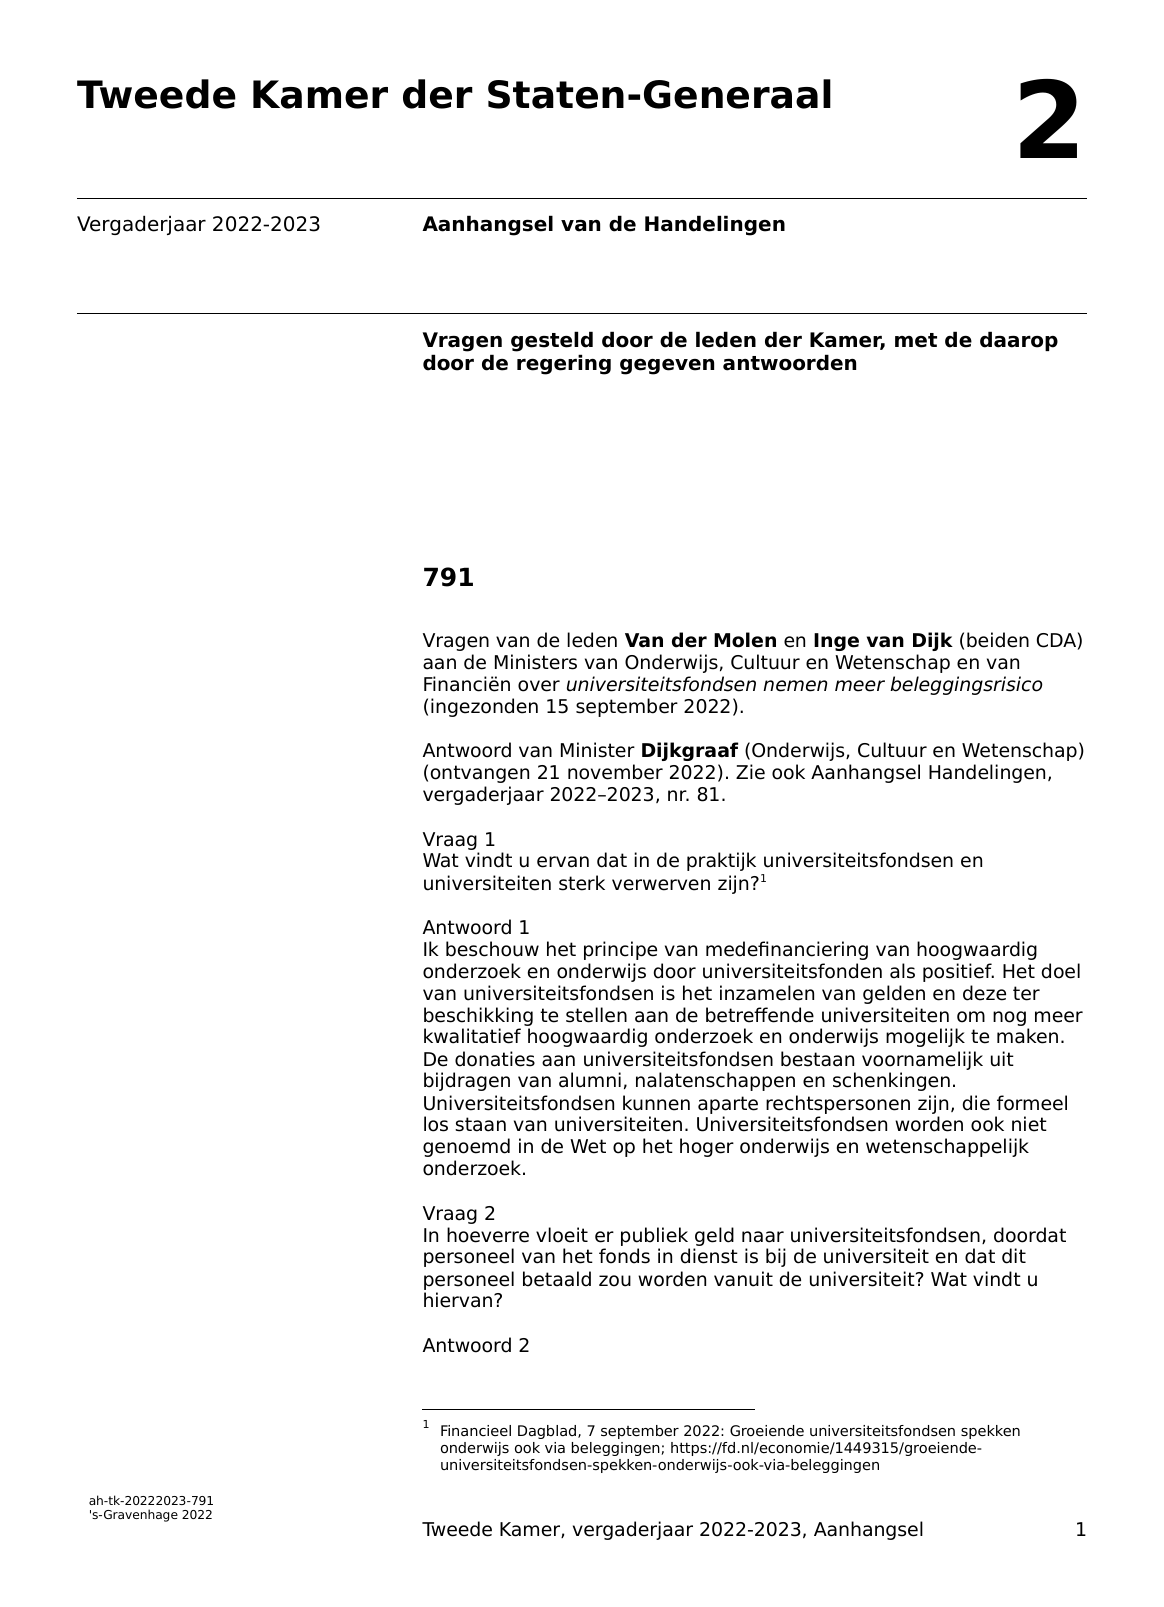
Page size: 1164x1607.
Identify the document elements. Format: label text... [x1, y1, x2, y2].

text Vraag 1 [422, 828, 1087, 850]
text Financieel Dagblad, 7 september 2022: Groeiende universiteitsfondsen spekken onderwijs ook via beleggingen; https://fd.nl/economie/1449315/groeiende-universiteitsfondsen-spekken-onderwijs-ook-via-beleggingen [422, 1418, 1087, 1474]
text Antwoord 2 [422, 1334, 1087, 1357]
text Antwoord 1 [422, 917, 1087, 938]
text 791 [422, 563, 1087, 592]
text Antwoord van Minister Dijkgraaf (Onderwijs, Cultuur en Wetenschap) (ontvangen 21 november 2022). Zie ook Aanhangsel Handelingen, vergaderjaar 2022–2023, nr. 81. [422, 740, 1087, 806]
table_cell Vragen gesteld door de leden der Kamer, met de daarop door de regering gegeven antwoorden [422, 314, 1087, 375]
text Vraag 2 [422, 1202, 1087, 1224]
text Ik beschouw het principe van medefinanciering van hoogwaardig onderzoek en onderwijs door universiteitsfonden als positief. Het doel van universiteitsfondsen is het inzamelen van gelden en deze ter beschikking te stellen aan de betreffende universiteiten om nog meer kwalitatief hoogwaardig onderzoek en onderwijs mogelijk te maken. De donaties aan universiteitsfondsen bestaan voornamelijk uit bijdragen van alumni, nalatenschappen en schenkingen. Universiteitsfondsen kunnen aparte rechtspersonen zijn, die formeel los staan van universiteiten. Universiteitsfondsen worden ook niet genoemd in de Wet op het hoger onderwijs en wetenschappelijk onderzoek. [422, 938, 1087, 1180]
table_header Tweede Kamer der Staten-Generaal [77, 59, 886, 198]
table_cell [77, 314, 422, 375]
text Vragen van de leden Van der Molen en Inge van Dijk (beiden CDA) aan de Ministers van Onderwijs, Cultuur en Wetenschap en van Financiën over universiteitsfondsen nemen meer beleggingsrisico (ingezonden 15 september 2022). [422, 630, 1087, 718]
table_cell Vergaderjaar 2022-2023 [77, 199, 422, 313]
table_header 2 [886, 59, 1087, 198]
text Wat vindt u ervan dat in de praktijk universiteitsfondsen en universiteiten sterk verwerven zijn? [422, 850, 1087, 894]
table_cell Aanhangsel van de Handelingen [422, 199, 1087, 313]
text ah-tk-20222023-791 [88, 1494, 323, 1508]
text 's-Gravenhage 2022 [88, 1508, 323, 1522]
text In hoeverre vloeit er publiek geld naar universiteitsfondsen, doordat personeel van het fonds in dienst is bij de universiteit en dat dit personeel betaald zou worden vanuit de universiteit? Wat vindt u hiervan? [422, 1224, 1087, 1312]
